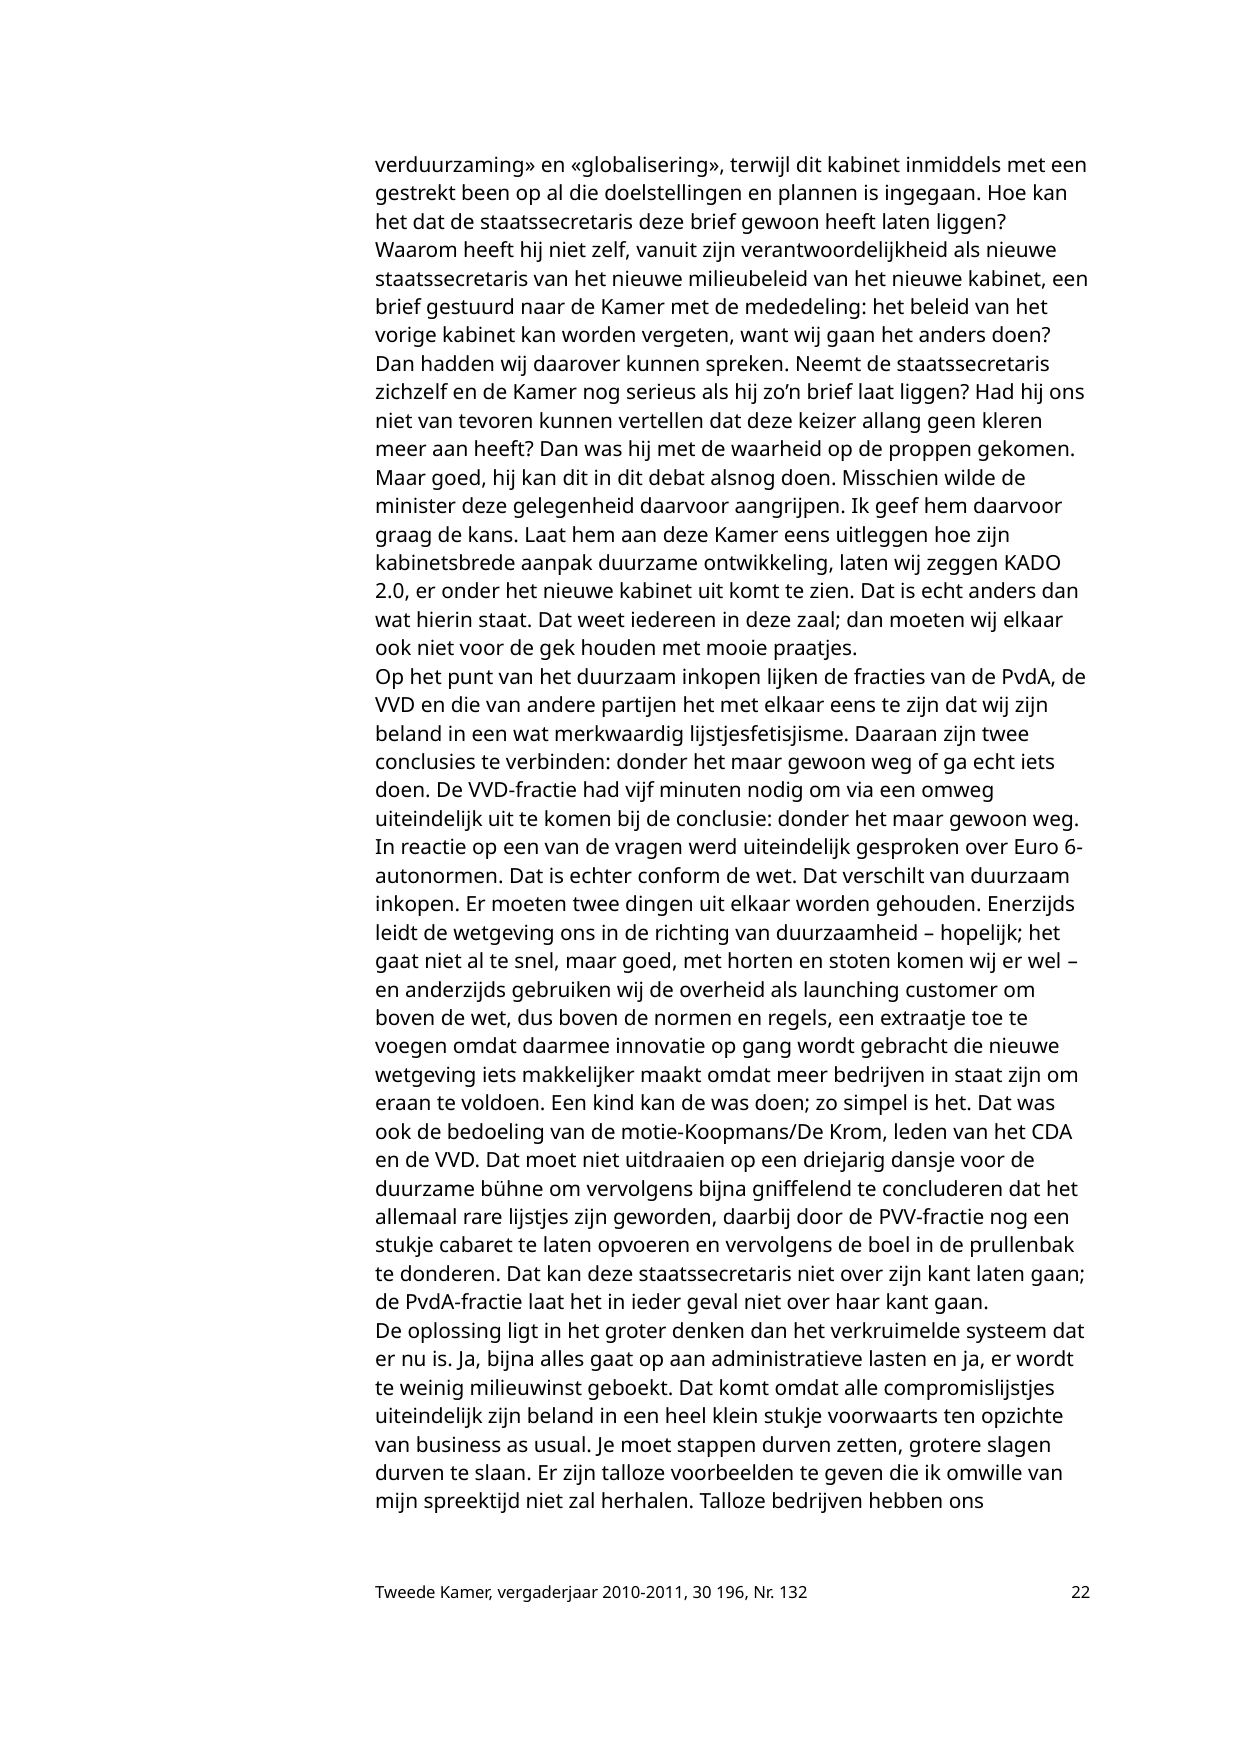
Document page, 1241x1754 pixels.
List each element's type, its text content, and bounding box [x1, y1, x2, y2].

text Maar goed, hij kan dit in dit debat alsnog doen. Misschien wilde de minister deze gelegenheid daarvoor aangrijpen. Ik geef hem daarvoor graag de kans. Laat hem aan deze Kamer eens uitleggen hoe zijn kabinetsbrede aanpak duurzame ontwikkeling, laten wij zeggen KADO 2.0, er onder het nieuwe kabinet uit komt te zien. Dat is echt anders dan wat hierin staat. Dat weet iedereen in deze zaal; dan moeten wij elkaar ook niet voor de gek houden met mooie praatjes. [375, 463, 1090, 662]
text De oplossing ligt in het groter denken dan het verkruimelde systeem dat er nu is. Ja, bijna alles gaat op aan administratieve lasten en ja, er wordt te weinig milieuwinst geboekt. Dat komt omdat alle compromislijstjes uiteindelijk zijn beland in een heel klein stukje voorwaarts ten opzichte van business as usual. Je moet stappen durven zetten, grotere slagen durven te slaan. Er zijn talloze voorbeelden te geven die ik omwille van mijn spreektijd niet zal herhalen. Talloze bedrijven hebben ons [375, 1316, 1090, 1515]
text Op het punt van het duurzaam inkopen lijken de fracties van de PvdA, de VVD en die van andere partijen het met elkaar eens te zijn dat wij zijn beland in een wat merkwaardig lijstjesfetisjisme. Daaraan zijn twee conclusies te verbinden: donder het maar gewoon weg of ga echt iets doen. De VVD-fractie had vijf minuten nodig om via een omweg uiteindelijk uit te komen bij de conclusie: donder het maar gewoon weg. In reactie op een van de vragen werd uiteindelijk gesproken over Euro 6-autonormen. Dat is echter conform de wet. Dat verschilt van duurzaam inkopen. Er moeten twee dingen uit elkaar worden gehouden. Enerzijds leidt de wetgeving ons in de richting van duurzaamheid – hopelijk; het gaat niet al te snel, maar goed, met horten en stoten komen wij er wel – en anderzijds gebruiken wij de overheid als launching customer om boven de wet, dus boven de normen en regels, een extraatje toe te voegen omdat daarmee innovatie op gang wordt gebracht die nieuwe wetgeving iets makkelijker maakt omdat meer bedrijven in staat zijn om eraan te voldoen. Een kind kan de was doen; zo simpel is het. Dat was ook de bedoeling van de motie-Koopmans/De Krom, leden van het CDA en de VVD. Dat moet niet uitdraaien op een driejarig dansje voor de duurzame bühne om vervolgens bijna gniffelend te concluderen dat het allemaal rare lijstjes zijn geworden, daarbij door de PVV-fractie nog een stukje cabaret te laten opvoeren en vervolgens de boel in de prullenbak te donderen. Dat kan deze staatssecretaris niet over zijn kant laten gaan; de PvdA-fractie laat het in ieder geval niet over haar kant gaan. [375, 662, 1090, 1316]
text verduurzaming» en «globalisering», terwijl dit kabinet inmiddels met een gestrekt been op al die doelstellingen en plannen is ingegaan. Hoe kan het dat de staatssecretaris deze brief gewoon heeft laten liggen? Waarom heeft hij niet zelf, vanuit zijn verantwoordelijkheid als nieuwe staatssecretaris van het nieuwe milieubeleid van het nieuwe kabinet, een brief gestuurd naar de Kamer met de mededeling: het beleid van het vorige kabinet kan worden vergeten, want wij gaan het anders doen? Dan hadden wij daarover kunnen spreken. Neemt de staatssecretaris zichzelf en de Kamer nog serieus als hij zo’n brief laat liggen? Had hij ons niet van tevoren kunnen vertellen dat deze keizer allang geen kleren meer aan heeft? Dan was hij met de waarheid op de proppen gekomen. [375, 150, 1090, 463]
